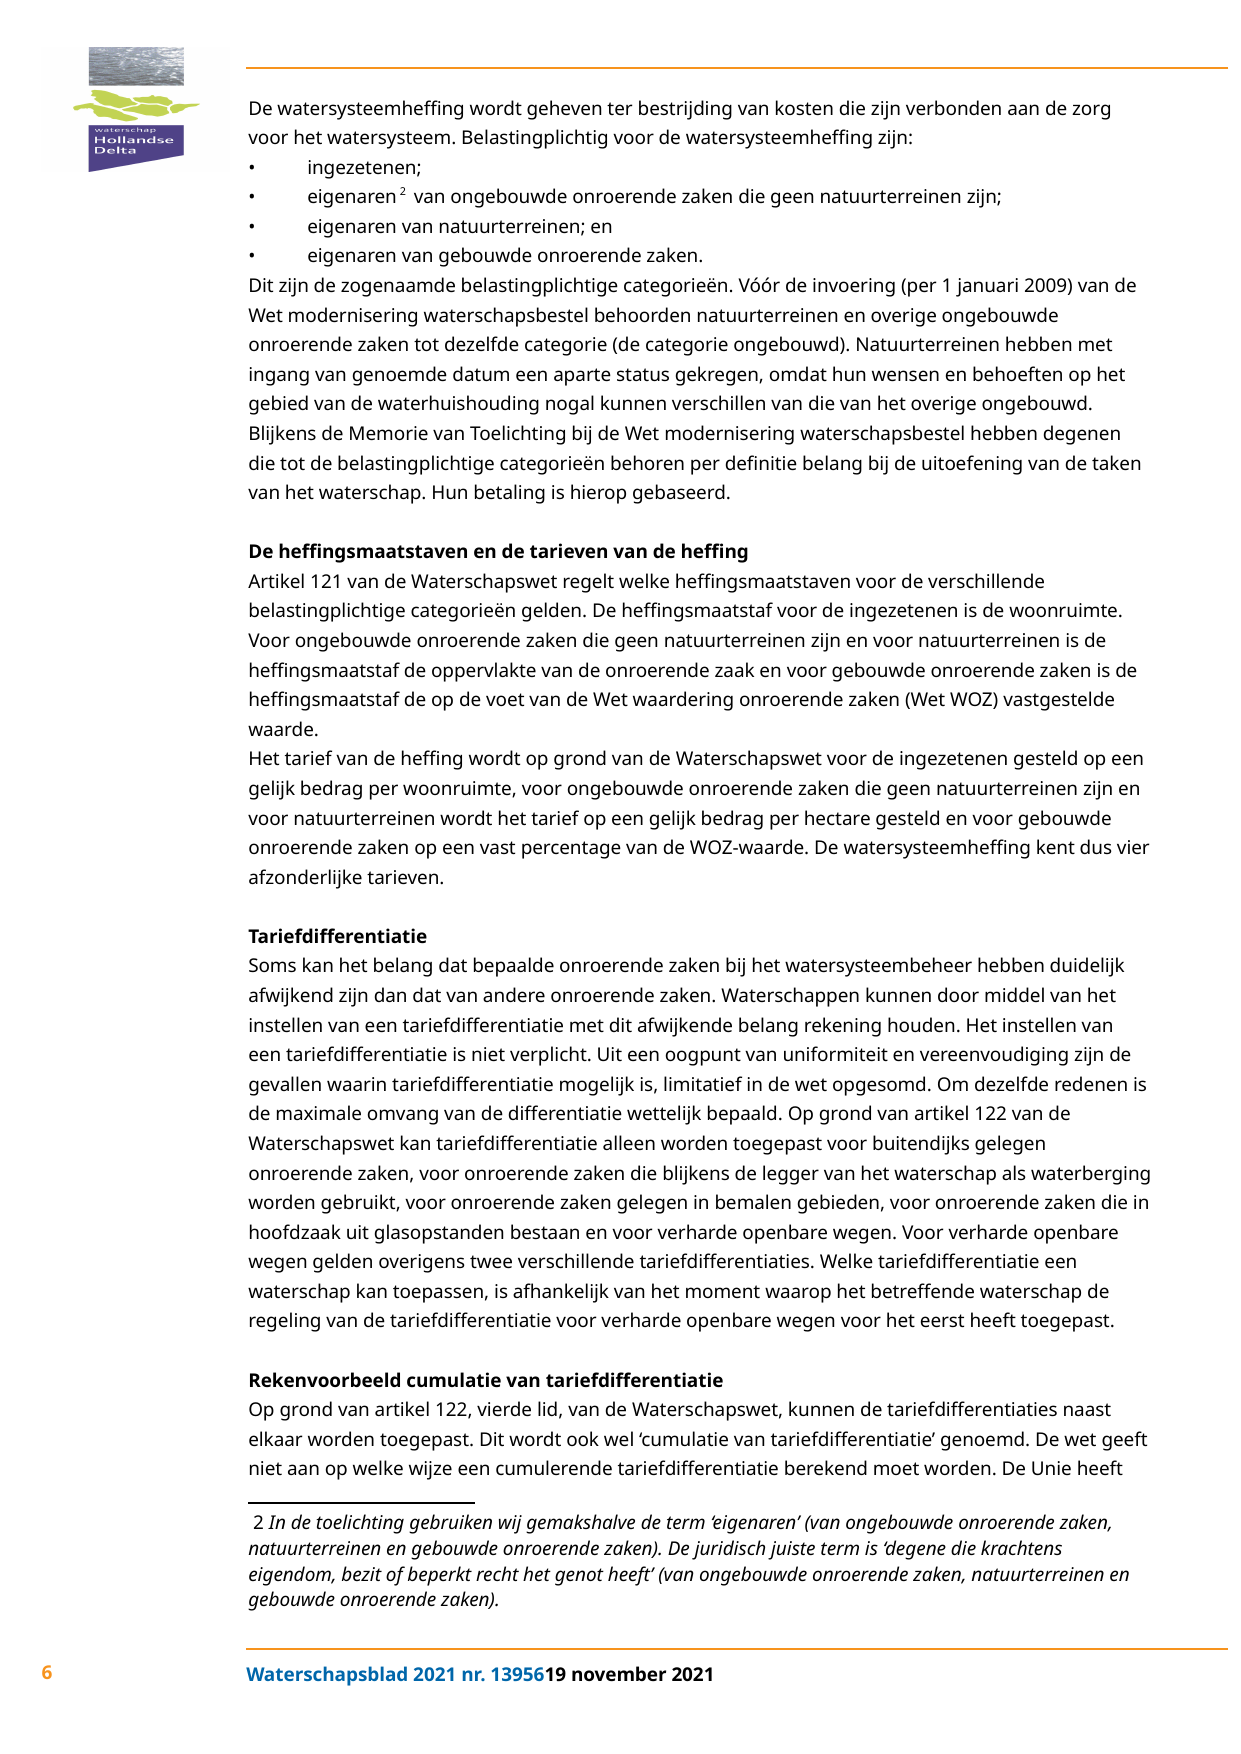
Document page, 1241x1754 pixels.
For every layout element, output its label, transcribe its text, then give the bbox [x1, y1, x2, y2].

text Op grond van artikel 122, vierde lid, van de Waterschapswet, kunnen de tariefdifferentiaties naast elkaar worden toegepast. Dit wordt ook wel ‘cumulatie van tariefdifferentiatie’ genoemd. De wet geeft niet aan op welke wijze een cumulerende tariefdifferentiatie berekend moet worden. De Unie heeft [248, 1396, 1152, 1481]
list eigenaren van ongebouwde onroerende zaken die geen natuurterreinen zijn; [248, 183, 1152, 209]
list ingezetenen; [248, 154, 1152, 180]
list eigenaren van natuurterreinen; en [248, 213, 1152, 239]
text Tariefdifferentiatie [248, 923, 1152, 949]
text De watersysteemheffing wordt geheven ter bestrijding van kosten die zijn verbonden aan de zorg voor het watersysteem. Belastingplichtig voor de watersysteemheffing zijn: [248, 95, 1152, 150]
text Artikel 121 van de Waterschapswet regelt welke heffingsmaatstaven voor de verschillende belastingplichtige categorieën gelden. De heffingsmaatstaf voor de ingezetenen is de woonruimte. Voor ongebouwde onroerende zaken die geen natuurterreinen zijn en voor natuurterreinen is de heffingsmaatstaf de oppervlakte van de onroerende zaak en voor gebouwde onroerende zaken is de heffingsmaatstaf de op de voet van de Wet waardering onroerende zaken (Wet WOZ) vastgestelde waarde. [248, 568, 1152, 742]
text Rekenvoorbeeld cumulatie van tariefdifferentiatie [248, 1367, 1152, 1393]
text De heffingsmaatstaven en de tarieven van de heffing [248, 538, 1152, 564]
text Blijkens de Memorie van Toelichting bij de Wet modernisering waterschapsbestel hebben degenen die tot de belastingplichtige categorieën behoren per definitie belang bij de uitoefening van de taken van het waterschap. Hun betaling is hierop gebaseerd. [248, 420, 1152, 505]
text Het tarief van de heffing wordt op grond van de Waterschapswet voor de ingezetenen gesteld op een gelijk bedrag per woonruimte, voor ongebouwde onroerende zaken die geen natuurterreinen zijn en voor natuurterreinen wordt het tarief op een gelijk bedrag per hectare gesteld en voor gebouwde onroerende zaken op een vast percentage van de WOZ-waarde. De watersysteemheffing kent dus vier afzonderlijke tarieven. [248, 746, 1152, 890]
list eigenaren van gebouwde onroerende zaken. [248, 243, 1152, 268]
list In de toelichting gebruiken wij gemakshalve de term ‘eigenaren’ (van ongebouwde onroerende zaken, natuurterreinen en gebouwde onroerende zaken). De juridisch juiste term is ‘degene die krachtens eigendom, bezit of beperkt recht het genot heeft’ (van ongebouwde onroerende zaken, natuurterreinen en gebouwde onroerende zaken). [248, 1509, 1152, 1612]
picture [41, 47, 231, 172]
text Dit zijn de zogenaamde belastingplichtige categorieën. Vóór de invoering (per 1 januari 2009) van de Wet modernisering waterschapsbestel behoorden natuurterreinen en overige ongebouwde onroerende zaken tot dezelfde categorie (de categorie ongebouwd). Natuurterreinen hebben met ingang van genoemde datum een aparte status gekregen, omdat hun wensen en behoeften op het gebied van de waterhuishouding nogal kunnen verschillen van die van het overige ongebouwd. [248, 272, 1152, 416]
text Soms kan het belang dat bepaalde onroerende zaken bij het watersysteembeheer hebben duidelijk afwijkend zijn dan dat van andere onroerende zaken. Waterschappen kunnen door middel van het instellen van een tariefdifferentiatie met dit afwijkende belang rekening houden. Het instellen van een tariefdifferentiatie is niet verplicht. Uit een oogpunt van uniformiteit en vereenvoudiging zijn de gevallen waarin tariefdifferentiatie mogelijk is, limitatief in de wet opgesomd. Om dezelfde redenen is de maximale omvang van de differentiatie wettelijk bepaald. Op grond van artikel 122 van de Waterschapswet kan tariefdifferentiatie alleen worden toegepast voor buitendijks gelegen onroerende zaken, voor onroerende zaken die blijkens de legger van het waterschap als waterberging worden gebruikt, voor onroerende zaken gelegen in bemalen gebieden, voor onroerende zaken die in hoofdzaak uit glasopstanden bestaan en voor verharde openbare wegen. Voor verharde openbare wegen gelden overigens twee verschillende tariefdifferentiaties. Welke tariefdifferentiatie een waterschap kan toepassen, is afhankelijk van het moment waarop het betreffende waterschap de regeling van de tariefdifferentiatie voor verharde openbare wegen voor het eerst heeft toegepast. [248, 953, 1152, 1333]
